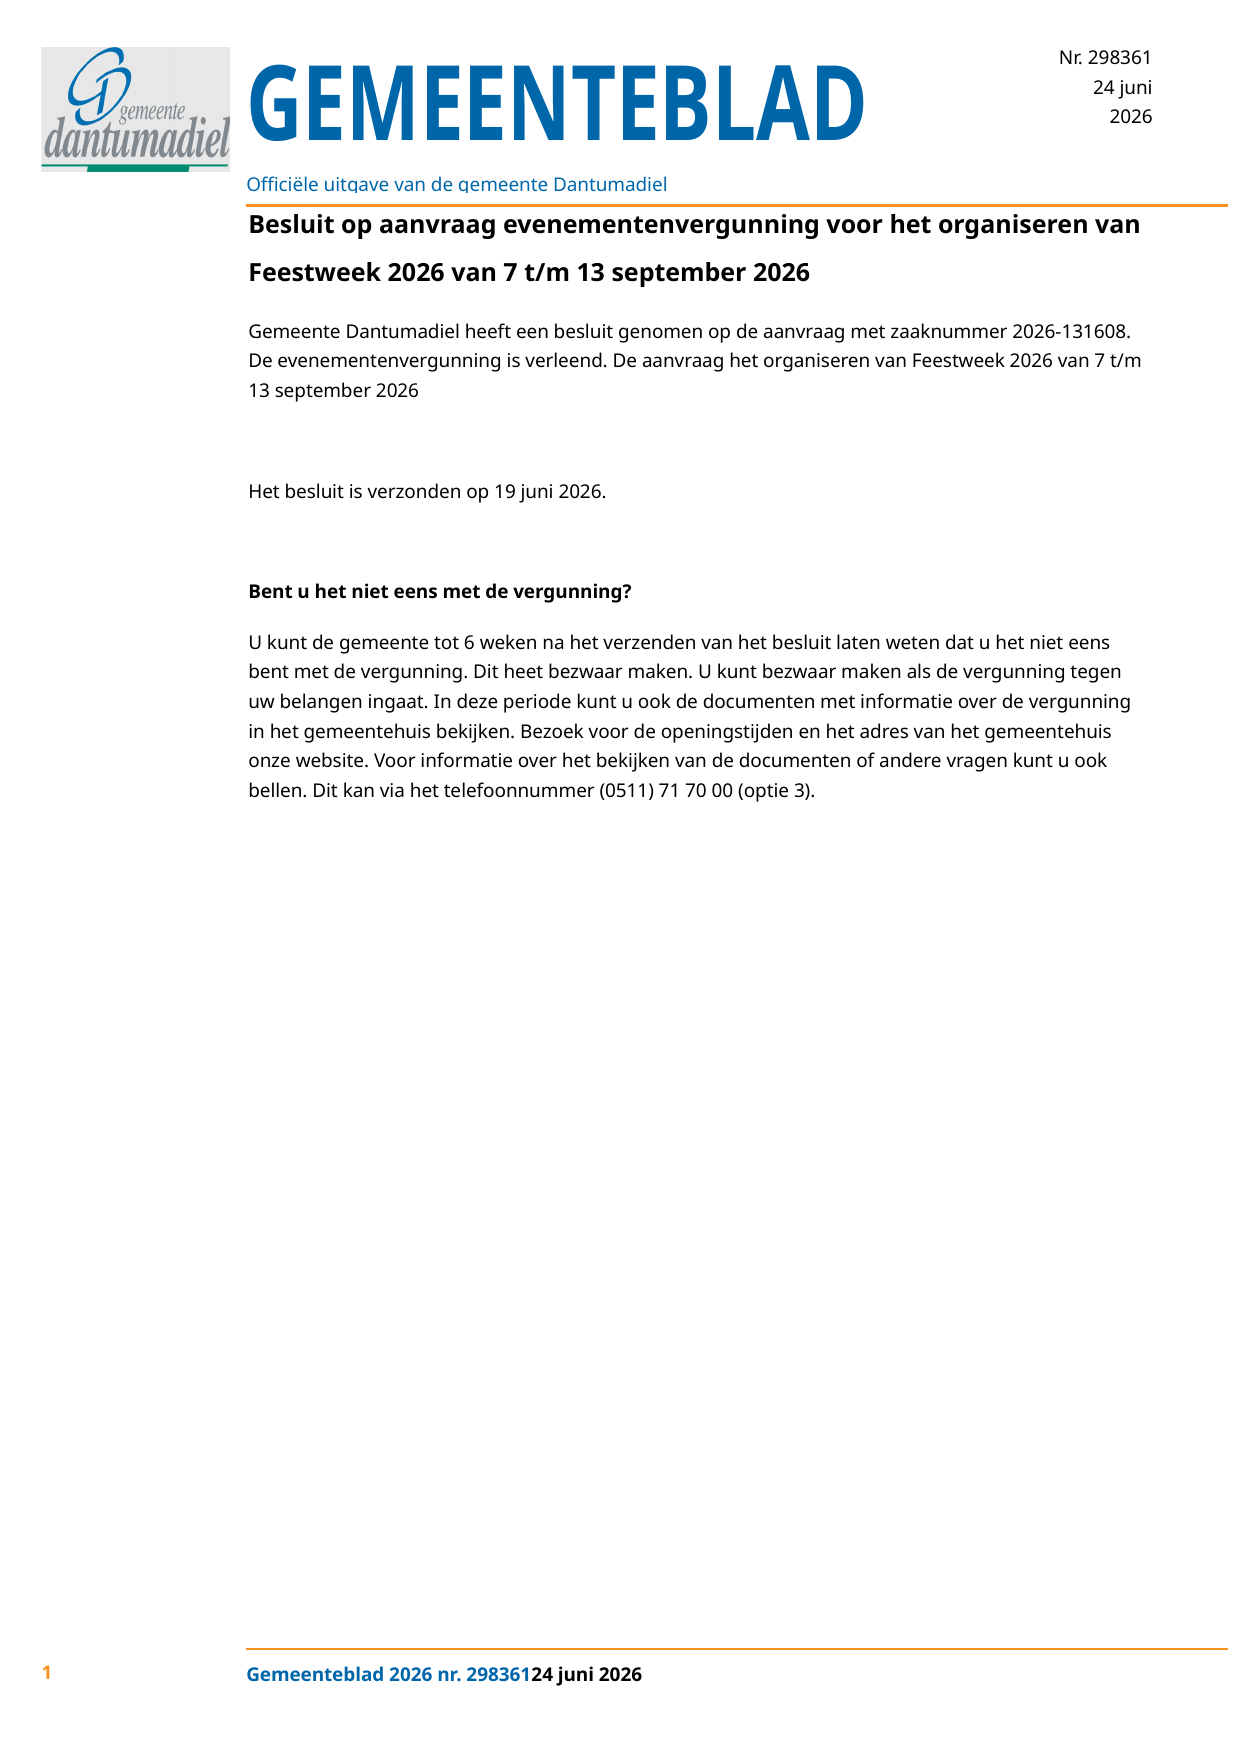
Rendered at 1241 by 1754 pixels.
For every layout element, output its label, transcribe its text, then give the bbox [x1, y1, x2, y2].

text Gemeente Dantumadiel heeft een besluit genomen op de aanvraag met zaaknummer 2026-131608. De evenementenvergunning is verleend. De aanvraag het organiseren van Feestweek 2026 van 7 t/m 13 september 2026 [248, 318, 1152, 403]
text U kunt de gemeente tot 6 weken na het verzenden van het besluit laten weten dat u het niet eens bent met de vergunning. Dit heet bezwaar maken. U kunt bezwaar maken als de vergunning tegen uw belangen ingaat. In deze periode kunt u ook de documenten met informatie over de vergunning in het gemeentehuis bekijken. Bezoek voor de openingstijden en het adres van het gemeentehuis onze website. Voor informatie over het bekijken van de documenten of andere vragen kunt u ook bellen. Dit kan via het telefoonnummer (0511) 71 70 00 (optie 3). [248, 629, 1152, 803]
picture [41, 47, 231, 172]
text Het besluit is verzonden op 19 juni 2026. [248, 478, 1152, 504]
text Besluit op aanvraag evenementenvergunning voor het organiseren van Feestweek 2026 van 7 t/m 13 september 2026 [248, 207, 1152, 288]
text Bent u het niet eens met de vergunning? [248, 579, 1152, 604]
